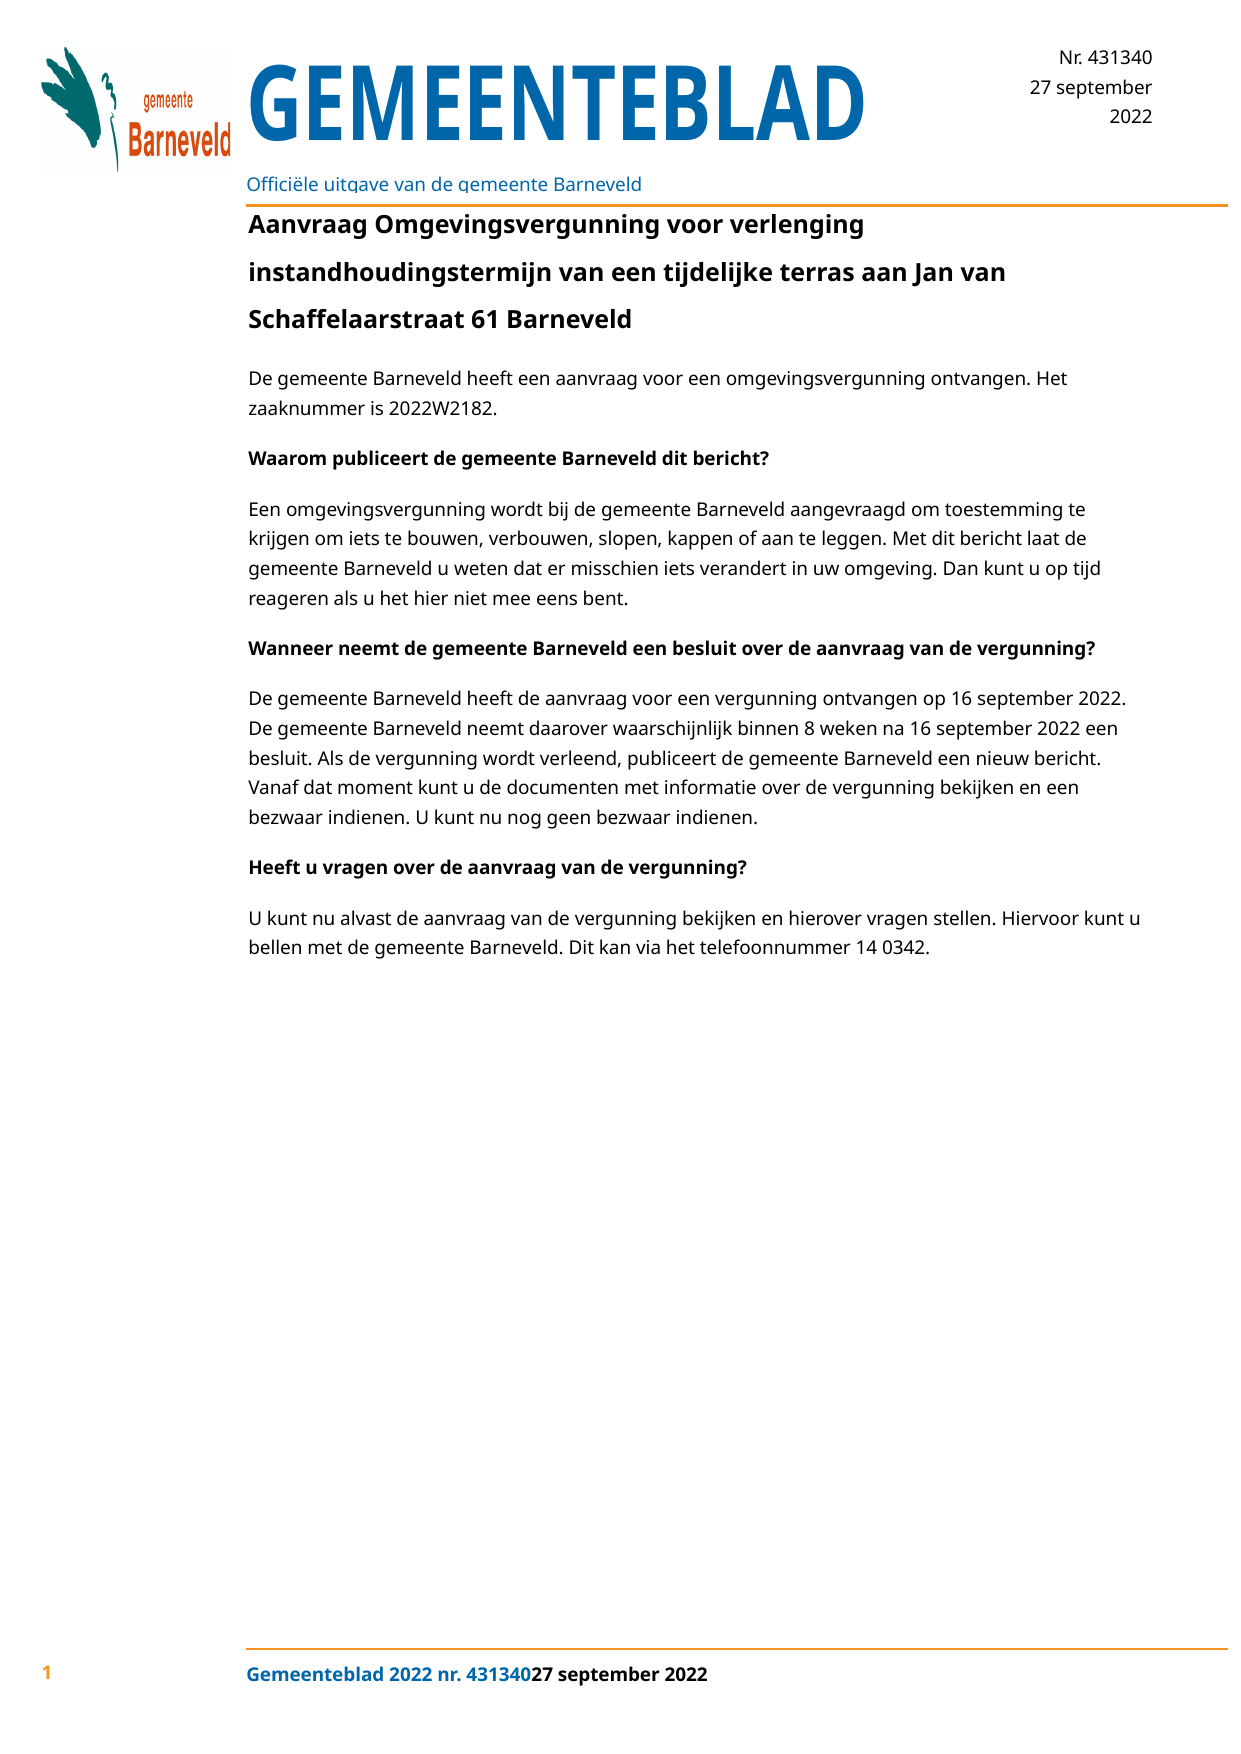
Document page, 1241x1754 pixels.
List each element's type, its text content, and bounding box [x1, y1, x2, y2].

text Aanvraag Omgevingsvergunning voor verlenging instandhoudingstermijn van een tijdelijke terras aan Jan van Schaffelaarstraat 61 Barneveld [248, 207, 1152, 336]
text U kunt nu alvast de aanvraag van de vergunning bekijken en hierover vragen stellen. Hiervoor kunt u bellen met de gemeente Barneveld. Dit kan via het telefoonnummer 14 0342. [248, 905, 1152, 960]
picture [41, 47, 231, 172]
text De gemeente Barneveld heeft de aanvraag voor een vergunning ontvangen op 16 september 2022. De gemeente Barneveld neemt daarover waarschijnlijk binnen 8 weken na 16 september 2022 een besluit. Als de vergunning wordt verleend, publiceert de gemeente Barneveld een nieuw bericht. Vanaf dat moment kunt u de documenten met informatie over de vergunning bekijken en een bezwaar indienen. U kunt nu nog geen bezwaar indienen. [248, 686, 1152, 829]
text Heeft u vragen over de aanvraag van de vergunning? [248, 854, 1152, 880]
text De gemeente Barneveld heeft een aanvraag voor een omgevingsvergunning ontvangen. Het zaaknummer is 2022W2182. [248, 366, 1152, 421]
text Een omgevingsvergunning wordt bij de gemeente Barneveld aangevraagd om toestemming te krijgen om iets te bouwen, verbouwen, slopen, kappen of aan te leggen. Met dit bericht laat de gemeente Barneveld u weten dat er misschien iets verandert in uw omgeving. Dan kunt u op tijd reageren als u het hier niet mee eens bent. [248, 496, 1152, 610]
text Waarom publiceert de gemeente Barneveld dit bericht? [248, 446, 1152, 471]
text Wanneer neemt de gemeente Barneveld een besluit over de aanvraag van de vergunning? [248, 635, 1152, 661]
